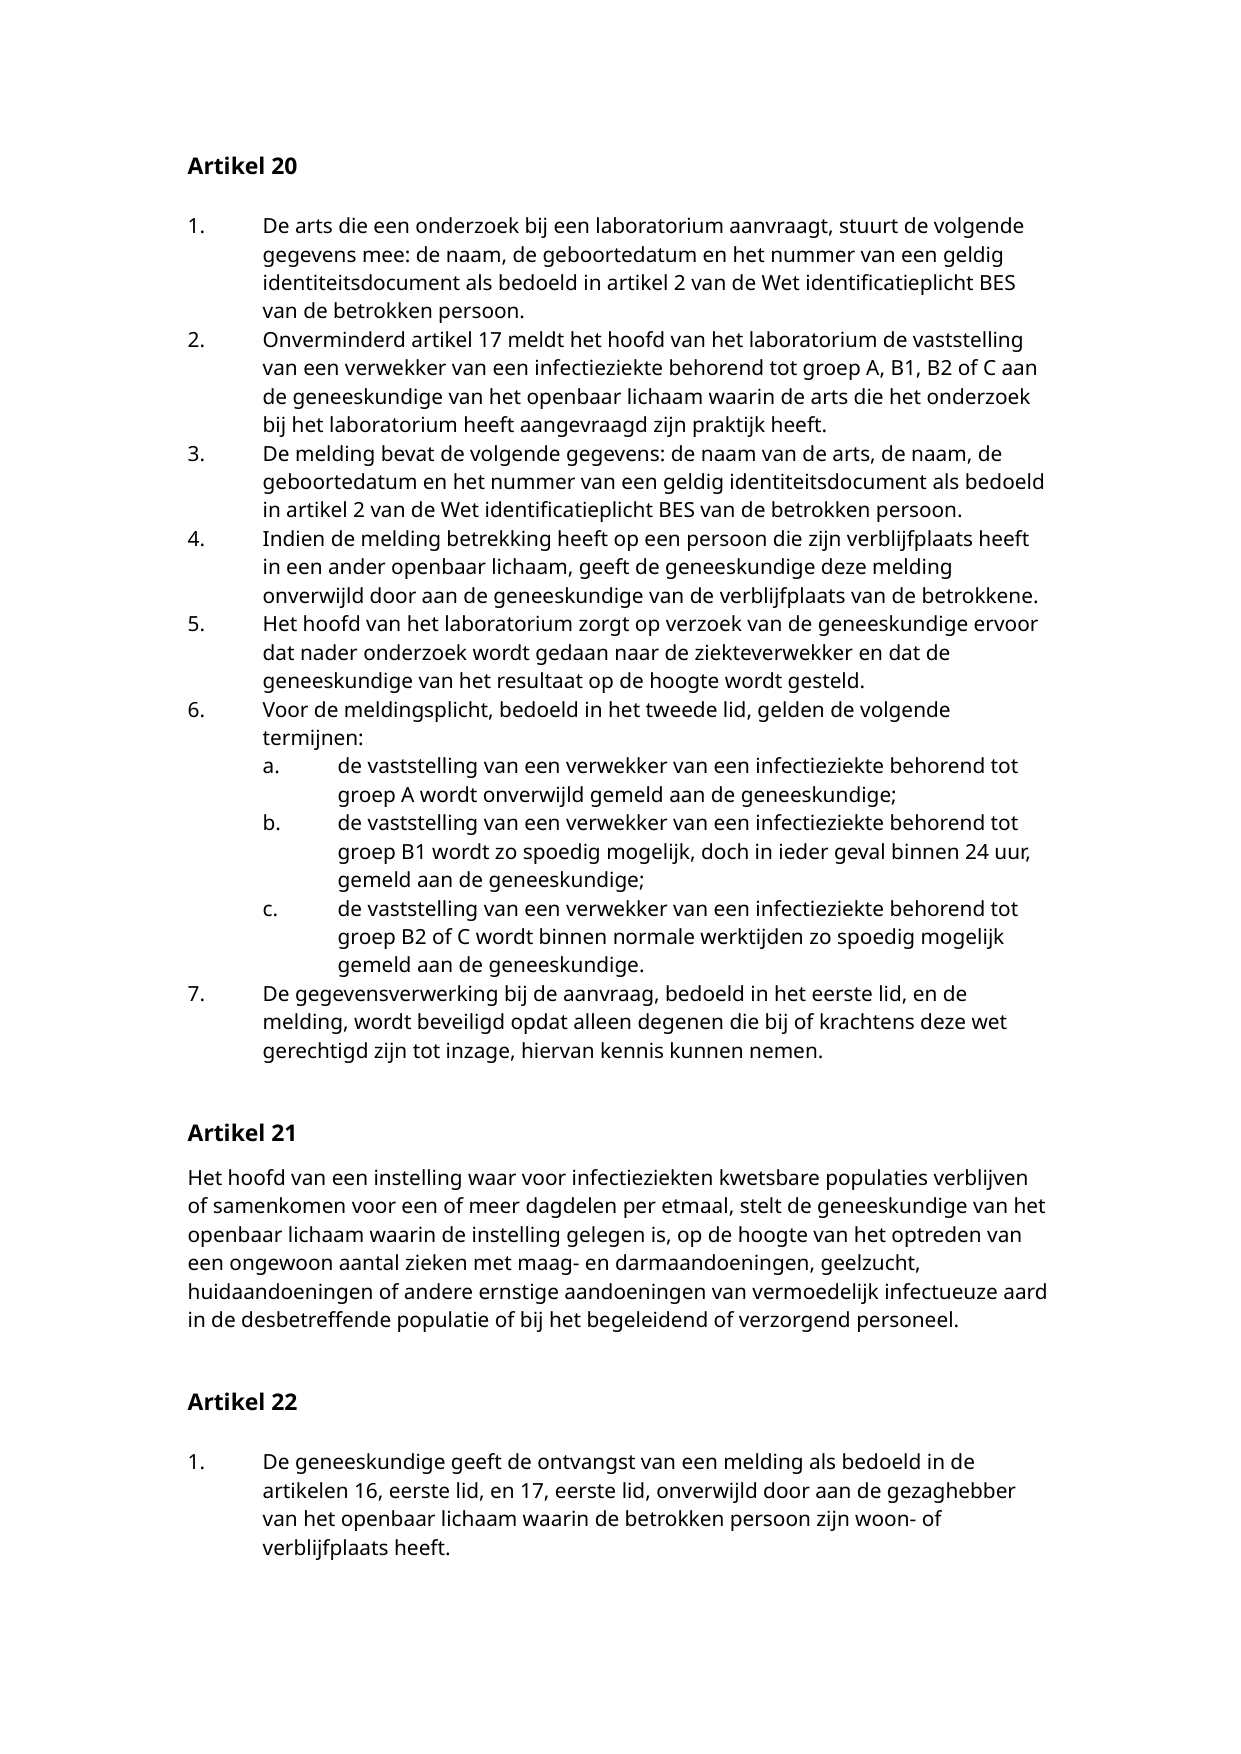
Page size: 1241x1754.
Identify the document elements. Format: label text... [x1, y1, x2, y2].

list de vaststelling van een verwekker van een infectieziekte behorend tot groep B1 wordt zo spoedig mogelijk, doch in ieder geval binnen 24 uur, gemeld aan de geneeskundige; [262, 808, 1053, 894]
list De melding bevat de volgende gegevens: de naam van de arts, de naam, de geboortedatum en het nummer van een geldig identiteitsdocument als bedoeld in artikel 2 van de Wet identificatieplicht BES van de betrokken persoon. [187, 439, 1053, 524]
subtitle Artikel 22 [187, 1386, 1053, 1417]
list De geneeskundige geeft de ontvangst van een melding als bedoeld in de artikelen 16, eerste lid, en 17, eerste lid, onverwijld door aan de gezaghebber van het openbaar lichaam waarin de betrokken persoon zijn woon- of verblijfplaats heeft. [187, 1447, 1053, 1561]
list Het hoofd van het laboratorium zorgt op verzoek van de geneeskundige ervoor dat nader onderzoek wordt gedaan naar de ziekteverwekker en dat de geneeskundige van het resultaat op de hoogte wordt gesteld. [187, 609, 1053, 695]
list Voor de meldingsplicht, bedoeld in het tweede lid, gelden de volgende termijnen: [187, 695, 1053, 752]
list De arts die een onderzoek bij een laboratorium aanvraagt, stuurt de volgende gegevens mee: de naam, de geboortedatum en het nummer van een geldig identiteitsdocument als bedoeld in artikel 2 van de Wet identificatieplicht BES van de betrokken persoon. [187, 211, 1053, 325]
list De gegevensverwerking bij de aanvraag, bedoeld in het eerste lid, en de melding, wordt beveiligd opdat alleen degenen die bij of krachtens deze wet gerechtigd zijn tot inzage, hiervan kennis kunnen nemen. [187, 979, 1053, 1064]
subtitle Artikel 20 [187, 150, 1053, 181]
list Onverminderd artikel 17 meldt het hoofd van het laboratorium de vaststelling van een verwekker van een infectieziekte behorend tot groep A, B1, B2 of C aan de geneeskundige van het openbaar lichaam waarin de arts die het onderzoek bij het laboratorium heeft aangevraagd zijn praktijk heeft. [187, 325, 1053, 439]
subtitle Artikel 21 [187, 1117, 1053, 1148]
list Indien de melding betrekking heeft op een persoon die zijn verblijfplaats heeft in een ander openbaar lichaam, geeft de geneeskundige deze melding onverwijld door aan de geneeskundige van de verblijfplaats van de betrokkene. [187, 524, 1053, 609]
text Het hoofd van een instelling waar voor infectieziekten kwetsbare populaties verblijven of samenkomen voor een of meer dagdelen per etmaal, stelt de geneeskundige van het openbaar lichaam waarin de instelling gelegen is, op de hoogte van het optreden van een ongewoon aantal zieken met maag- en darmaandoeningen, geelzucht, huidaandoeningen of andere ernstige aandoeningen van vermoedelijk infectueuze aard in de desbetreffende populatie of bij het begeleidend of verzorgend personeel. [187, 1163, 1053, 1334]
list de vaststelling van een verwekker van een infectieziekte behorend tot groep A wordt onverwijld gemeld aan de geneeskundige; [262, 752, 1053, 808]
list de vaststelling van een verwekker van een infectieziekte behorend tot groep B2 of C wordt binnen normale werktijden zo spoedig mogelijk gemeld aan de geneeskundige. [262, 894, 1053, 979]
